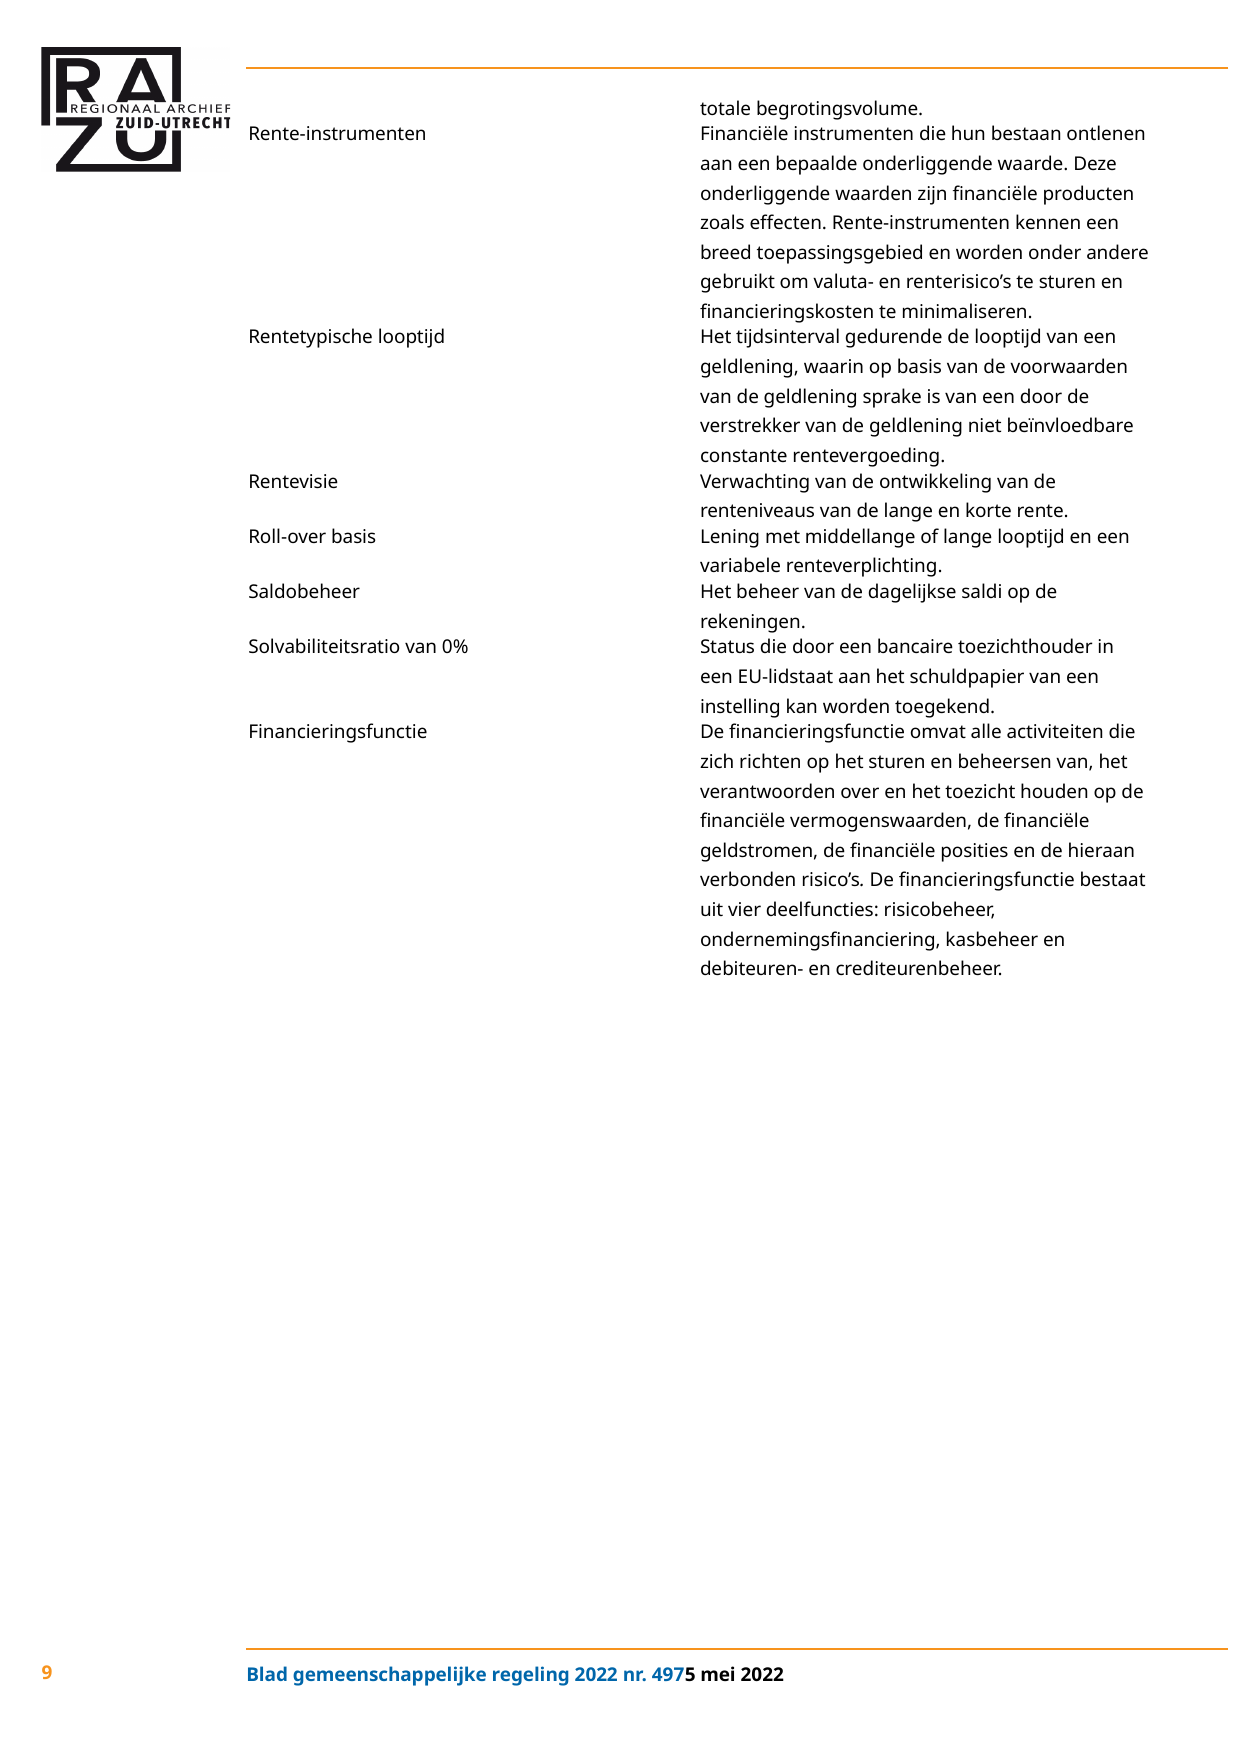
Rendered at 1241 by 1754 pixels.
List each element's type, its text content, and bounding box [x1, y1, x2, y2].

table_cell Het tijdsinterval gedurende de looptijd van een geldlening, waarin op basis van de voorwaarden van de geldlening sprake is van een door de verstrekker van de geldlening niet beïnvloedbare constante rentevergoeding. [700, 324, 1152, 468]
table_cell Verwachting van de ontwikkeling van de renteniveaus van de lange en korte rente. [700, 468, 1152, 523]
table_cell Rentevisie [248, 468, 700, 523]
table_cell [248, 95, 700, 121]
table_cell Lening met middellange of lange looptijd en een variabele renteverplichting. [700, 523, 1152, 578]
table_cell Solvabiliteitsratio van 0% [248, 634, 700, 719]
table_cell Financiële instrumenten die hun bestaan ontlenen aan een bepaalde onderliggende waarde. Deze onderliggende waarden zijn financiële producten zoals effecten. Rente-instrumenten kennen een breed toepassingsgebied en worden onder andere gebruikt om valuta- en renterisico’s te sturen en financieringskosten te minimaliseren. [700, 121, 1152, 324]
table_cell Het beheer van de dagelijkse saldi op de rekeningen. [700, 579, 1152, 634]
table_cell Status die door een bancaire toezichthouder in een EU-lidstaat aan het schuldpapier van een instelling kan worden toegekend. [700, 634, 1152, 719]
table_cell Saldobeheer [248, 579, 700, 634]
picture [41, 47, 231, 172]
table_cell Rentetypische looptijd [248, 324, 700, 468]
table_cell Financieringsfunctie [248, 719, 700, 981]
table_cell Rente-instrumenten [248, 121, 700, 324]
table_cell De financieringsfunctie omvat alle activiteiten die zich richten op het sturen en beheersen van, het verantwoorden over en het toezicht houden op de financiële vermogenswaarden, de financiële geldstromen, de financiële posities en de hieraan verbonden risico’s. De financieringsfunctie bestaat uit vier deelfuncties: risicobeheer, ondernemingsfinanciering, kasbeheer en debiteuren- en crediteurenbeheer. [700, 719, 1152, 981]
table_cell totale begrotingsvolume. [700, 95, 1152, 121]
table_cell Roll-over basis [248, 523, 700, 578]
